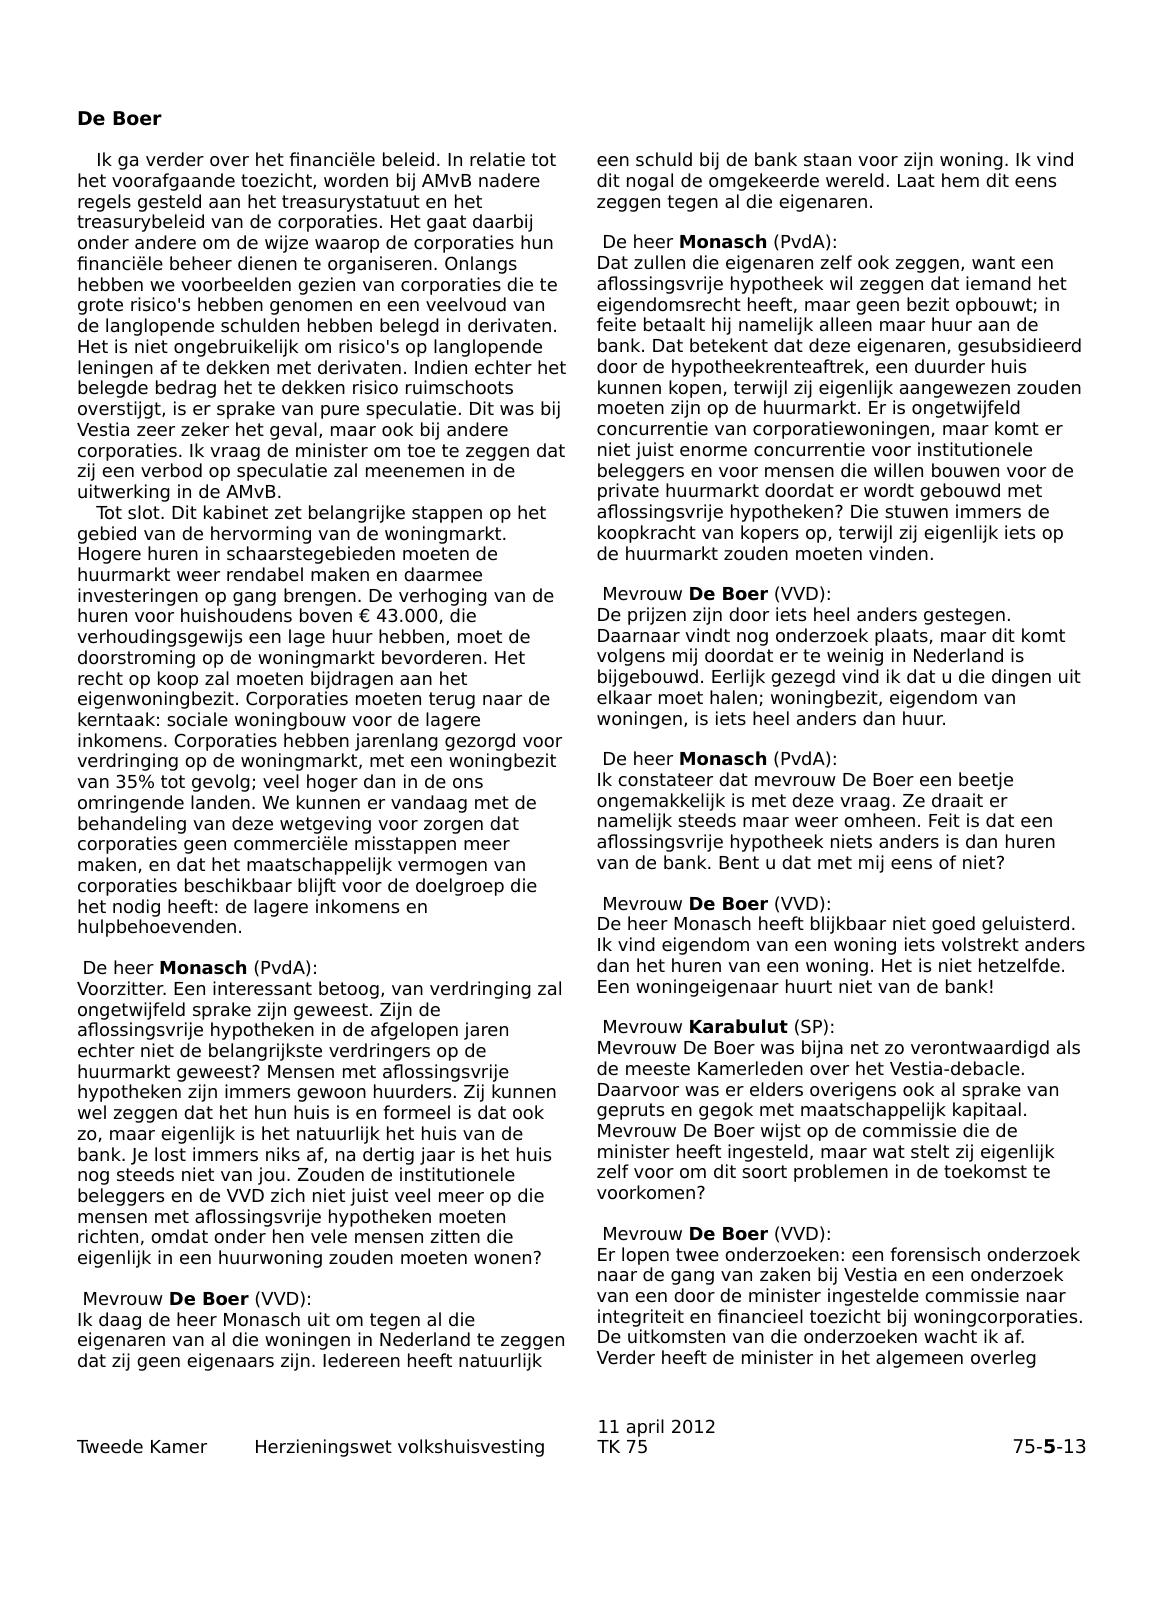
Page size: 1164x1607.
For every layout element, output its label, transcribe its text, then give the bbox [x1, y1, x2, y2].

text De heer Monasch (PvdA): [77, 958, 567, 979]
text Mevrouw De Boer (VVD): [77, 1289, 567, 1309]
text De heer Monasch (PvdA): [596, 232, 1087, 253]
text Ik constateer dat mevrouw De Boer een beetje ongemakkelijk is met deze vraag. Ze draait er namelijk steeds maar weer omheen. Feit is dat een aflossingsvrije hypotheek niets anders is dan huren van de bank. Bent u dat met mij eens of niet? [596, 770, 1087, 873]
text Mevrouw De Boer (VVD): [596, 1224, 1087, 1244]
text Mevrouw Karabulut (SP): [596, 1017, 1087, 1038]
text Dat zullen die eigenaren zelf ook zeggen, want een aflossingsvrije hypotheek wil zeggen dat iemand het eigendomsrecht heeft, maar geen bezit opbouwt; in feite betaalt hij namelijk alleen maar huur aan de bank. Dat betekent dat deze eigenaren, gesubsidieerd door de hypotheekrenteaftrek, een duurder huis kunnen kopen, terwijl zij eigenlijk aangewezen zouden moeten zijn op de huurmarkt. Er is ongetwijfeld concurrentie van corporatiewoningen, maar komt er niet juist enorme concurrentie voor institutionele beleggers en voor mensen die willen bouwen voor de private huurmarkt doordat er wordt gebouwd met aflossingsvrije hypotheken? Die stuwen immers de koopkracht van kopers op, terwijl zij eigenlijk iets op de huurmarkt zouden moeten vinden. [596, 253, 1087, 564]
text Mevrouw De Boer was bijna net zo verontwaardigd als de meeste Kamerleden over het Vestia-debacle. Daarvoor was er elders overigens ook al sprake van gepruts en gegok met maatschappelijk kapitaal. Mevrouw De Boer wijst op de commissie die de minister heeft ingesteld, maar wat stelt zij eigenlijk zelf voor om dit soort problemen in de toekomst te voorkomen? [596, 1038, 1087, 1204]
text Er lopen twee onderzoeken: een forensisch onderzoek naar de gang van zaken bij Vestia en een onderzoek van een door de minister ingestelde commissie naar integriteit en financieel toezicht bij woningcorporaties. De uitkomsten van die onderzoeken wacht ik af. Verder heeft de minister in het algemeen overleg [596, 1244, 1087, 1369]
text Mevrouw De Boer (VVD): [596, 893, 1087, 914]
text Ik daag de heer Monasch uit om tegen al die eigenaren van al die woningen in Nederland te zeggen dat zij geen eigenaars zijn. Iedereen heeft natuurlijk [77, 1309, 567, 1372]
text Voorzitter. Een interessant betoog, van verdringing zal ongetwijfeld sprake zijn geweest. Zijn de aflossingsvrije hypotheken in de afgelopen jaren echter niet de belangrijkste verdringers op de huurmarkt geweest? Mensen met aflossingsvrije hypotheken zijn immers gewoon huurders. Zij kunnen wel zeggen dat het hun huis is en formeel is dat ook zo, maar eigenlijk is het natuurlijk het huis van de bank. Je lost immers niks af, na dertig jaar is het huis nog steeds niet van jou. Zouden de institutionele beleggers en de VVD zich niet juist veel meer op die mensen met aflossingsvrije hypotheken moeten richten, omdat onder hen vele mensen zitten die eigenlijk in een huurwoning zouden moeten wonen? [77, 979, 567, 1269]
text een schuld bij de bank staan voor zijn woning. Ik vind dit nogal de omgekeerde wereld. Laat hem dit eens zeggen tegen al die eigenaren. [596, 150, 1087, 212]
text De prijzen zijn door iets heel anders gestegen. Daarnaar vindt nog onderzoek plaats, maar dit komt volgens mij doordat er te weinig in Nederland is bijgebouwd. Eerlijk gezegd vind ik dat u die dingen uit elkaar moet halen; woningbezit, eigendom van woningen, is iets heel anders dan huur. [596, 605, 1087, 729]
text Ik ga verder over het financiële beleid. In relatie tot het voorafgaande toezicht, worden bij AMvB nadere regels gesteld aan het treasurystatuut en het treasurybeleid van de corporaties. Het gaat daarbij onder andere om de wijze waarop de corporaties hun financiële beheer dienen te organiseren. Onlangs hebben we voorbeelden gezien van corporaties die te grote risico's hebben genomen en een veelvoud van de langlopende schulden hebben belegd in derivaten. Het is niet ongebruikelijk om risico's op langlopende leningen af te dekken met derivaten. Indien echter het belegde bedrag het te dekken risico ruimschoots overstijgt, is er sprake van pure speculatie. Dit was bij Vestia zeer zeker het geval, maar ook bij andere corporaties. Ik vraag de minister om toe te zeggen dat zij een verbod op speculatie zal meenemen in de uitwerking in de AMvB. [77, 150, 567, 503]
text Tot slot. Dit kabinet zet belangrijke stappen op het gebied van de hervorming van de woningmarkt. Hogere huren in schaarstegebieden moeten de huurmarkt weer rendabel maken en daarmee investeringen op gang brengen. De verhoging van de huren voor huishoudens boven € 43.000, die verhoudingsgewijs een lage huur hebben, moet de doorstroming op de woningmarkt bevorderen. Het recht op koop zal moeten bijdragen aan het eigenwoningbezit. Corporaties moeten terug naar de kerntaak: sociale woningbouw voor de lagere inkomens. Corporaties hebben jarenlang gezorgd voor verdringing op de woningmarkt, met een woningbezit van 35% tot gevolg; veel hoger dan in de ons omringende landen. We kunnen er vandaag met de behandeling van deze wetgeving voor zorgen dat corporaties geen commerciële misstappen meer maken, en dat het maatschappelijk vermogen van corporaties beschikbaar blijft voor de doelgroep die het nodig heeft: de lagere inkomens en hulpbehoevenden. [77, 503, 567, 938]
text Mevrouw De Boer (VVD): [596, 584, 1087, 605]
text De heer Monasch heeft blijkbaar niet goed geluisterd. Ik vind eigendom van een woning iets volstrekt anders dan het huren van een woning. Het is niet hetzelfde. Een woningeigenaar huurt niet van de bank! [596, 914, 1087, 997]
text De heer Monasch (PvdA): [596, 749, 1087, 770]
